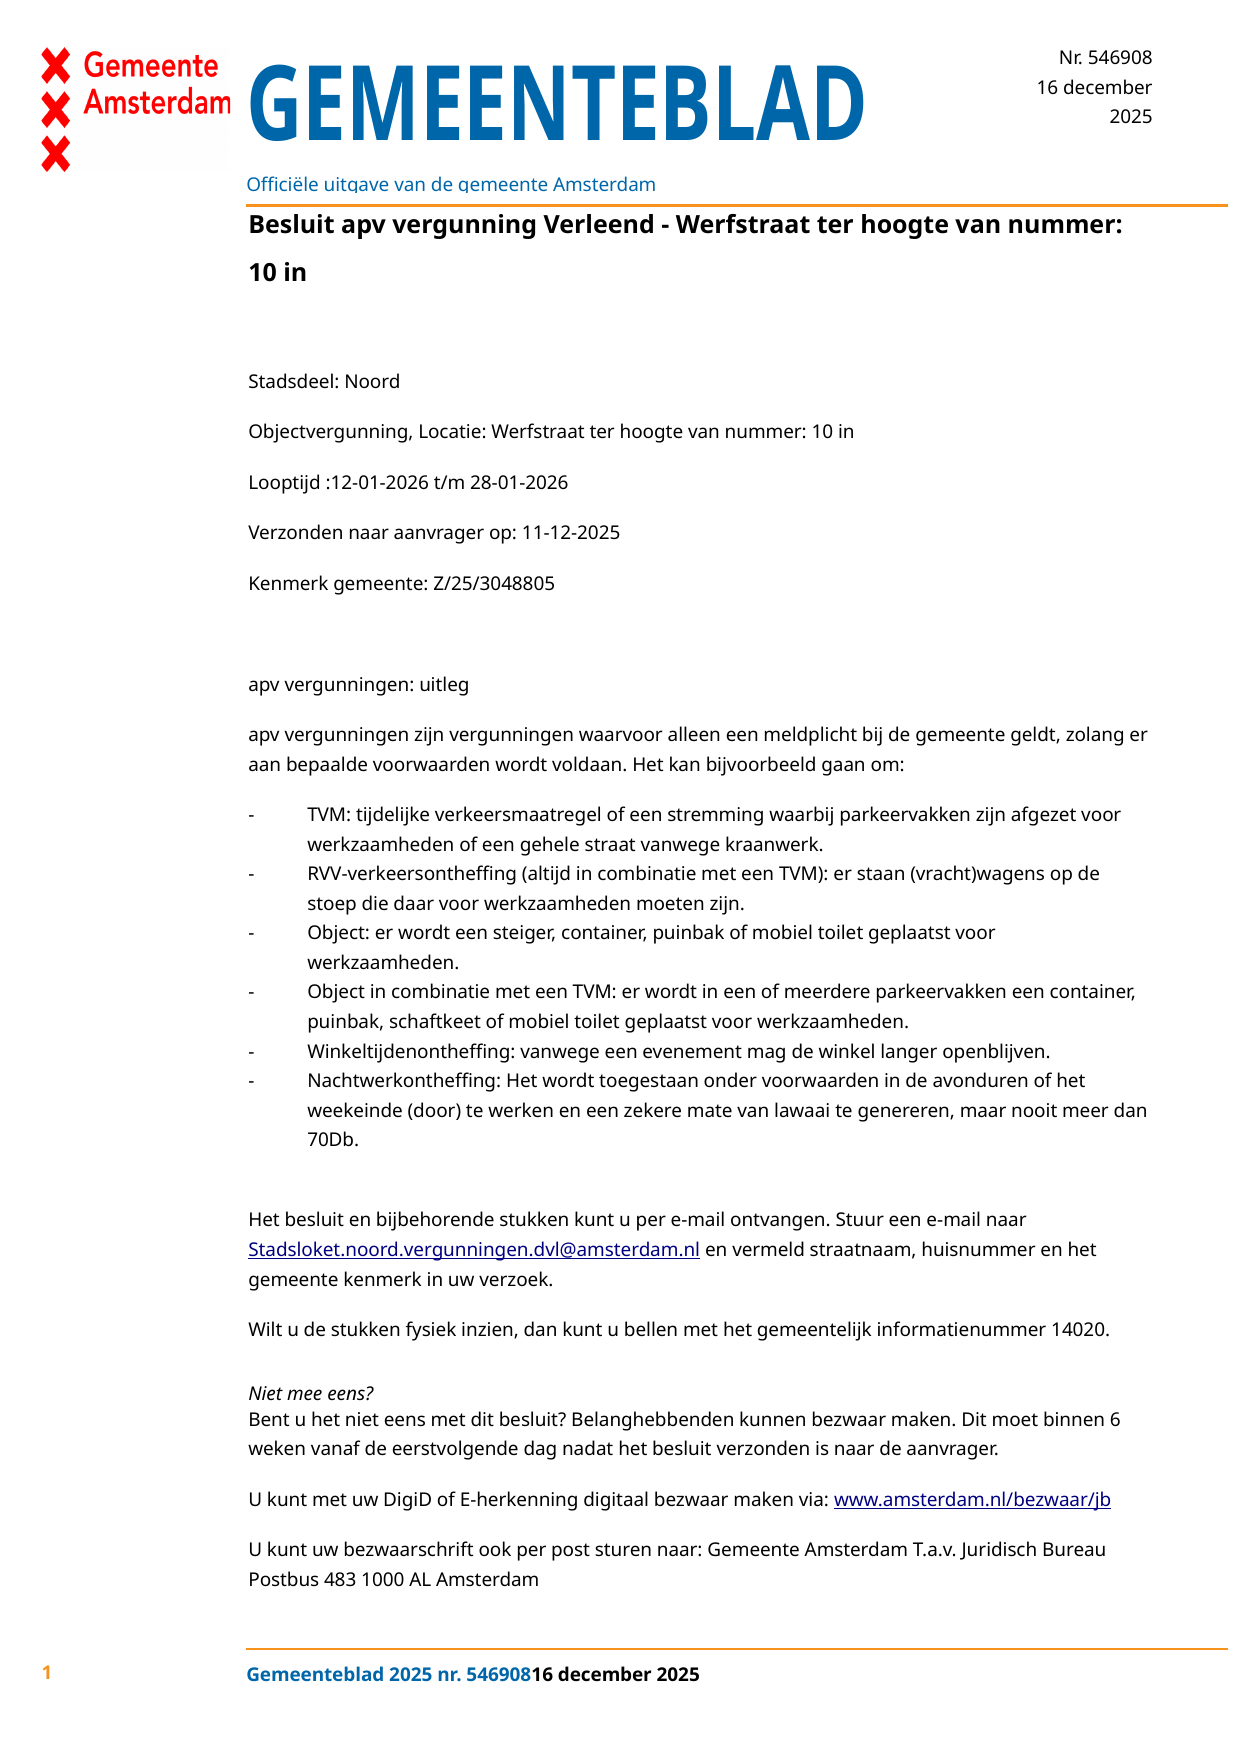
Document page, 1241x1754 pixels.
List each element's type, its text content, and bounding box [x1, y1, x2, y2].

text Besluit apv vergunning Verleend - Werfstraat ter hoogte van nummer: 10 in [248, 207, 1152, 288]
text U kunt met uw DigiD of E-herkenning digitaal bezwaar maken via: www.amsterdam.nl/bezwaar/jb [248, 1486, 1152, 1512]
list RVV-verkeersontheffing (altijd in combinatie met een TVM): er staan (vracht)wagens op de stoep die daar voor werkzaamheden moeten zijn. [248, 860, 1152, 916]
text Verzonden naar aanvrager op: 11-12-2025 [248, 519, 1152, 545]
text Bent u het niet eens met dit besluit? Belanghebbenden kunnen bezwaar maken. Dit moet binnen 6 weken vanaf de eerstvolgende dag nadat het besluit verzonden is naar de aanvrager. [248, 1406, 1152, 1461]
picture [41, 47, 231, 172]
list TVM: tijdelijke verkeersmaatregel of een stremming waarbij parkeervakken zijn afgezet voor werkzaamheden of een gehele straat vanwege kraanwerk. [248, 801, 1152, 857]
text Niet mee eens? [248, 1380, 1152, 1406]
text Stadsdeel: Noord [248, 368, 1152, 394]
list Winkeltijdenontheffing: vanwege een evenement mag de winkel langer openblijven. [248, 1038, 1152, 1064]
text U kunt uw bezwaarschrift ook per post sturen naar: Gemeente Amsterdam T.a.v. Juridisch Bureau Postbus 483 1000 AL Amsterdam [248, 1536, 1152, 1592]
text apv vergunningen: uitleg [248, 671, 1152, 697]
list Object in combinatie met een TVM: er wordt in een of meerdere parkeervakken een container, puinbak, schaftkeet of mobiel toilet geplaatst voor werkzaamheden. [248, 979, 1152, 1034]
list Nachtwerkontheffing: Het wordt toegestaan onder voorwaarden in de avonduren of het weekeinde (door) te werken en een zekere mate van lawaai te genereren, maar nooit meer dan 70Db. [248, 1067, 1152, 1152]
text Kenmerk gemeente: Z/25/3048805 [248, 570, 1152, 596]
list Object: er wordt een steiger, container, puinbak of mobiel toilet geplaatst voor werkzaamheden. [248, 919, 1152, 975]
text Wilt u de stukken fysiek inzien, dan kunt u bellen met het gemeentelijk informatienummer 14020. [248, 1316, 1152, 1342]
text Het besluit en bijbehorende stukken kunt u per e-mail ontvangen. Stuur een e-mail naar Stadsloket.noord.vergunningen.dvl@amsterdam.nl en vermeld straatnaam, huisnummer en het gemeente kenmerk in uw verzoek. [248, 1207, 1152, 1292]
text Looptijd :12-01-2026 t/m 28-01-2026 [248, 469, 1152, 495]
text Objectvergunning, Locatie: Werfstraat ter hoogte van nummer: 10 in [248, 419, 1152, 444]
text apv vergunningen zijn vergunningen waarvoor alleen een meldplicht bij de gemeente geldt, zolang er aan bepaalde voorwaarden wordt voldaan. Het kan bijvoorbeeld gaan om: [248, 721, 1152, 777]
